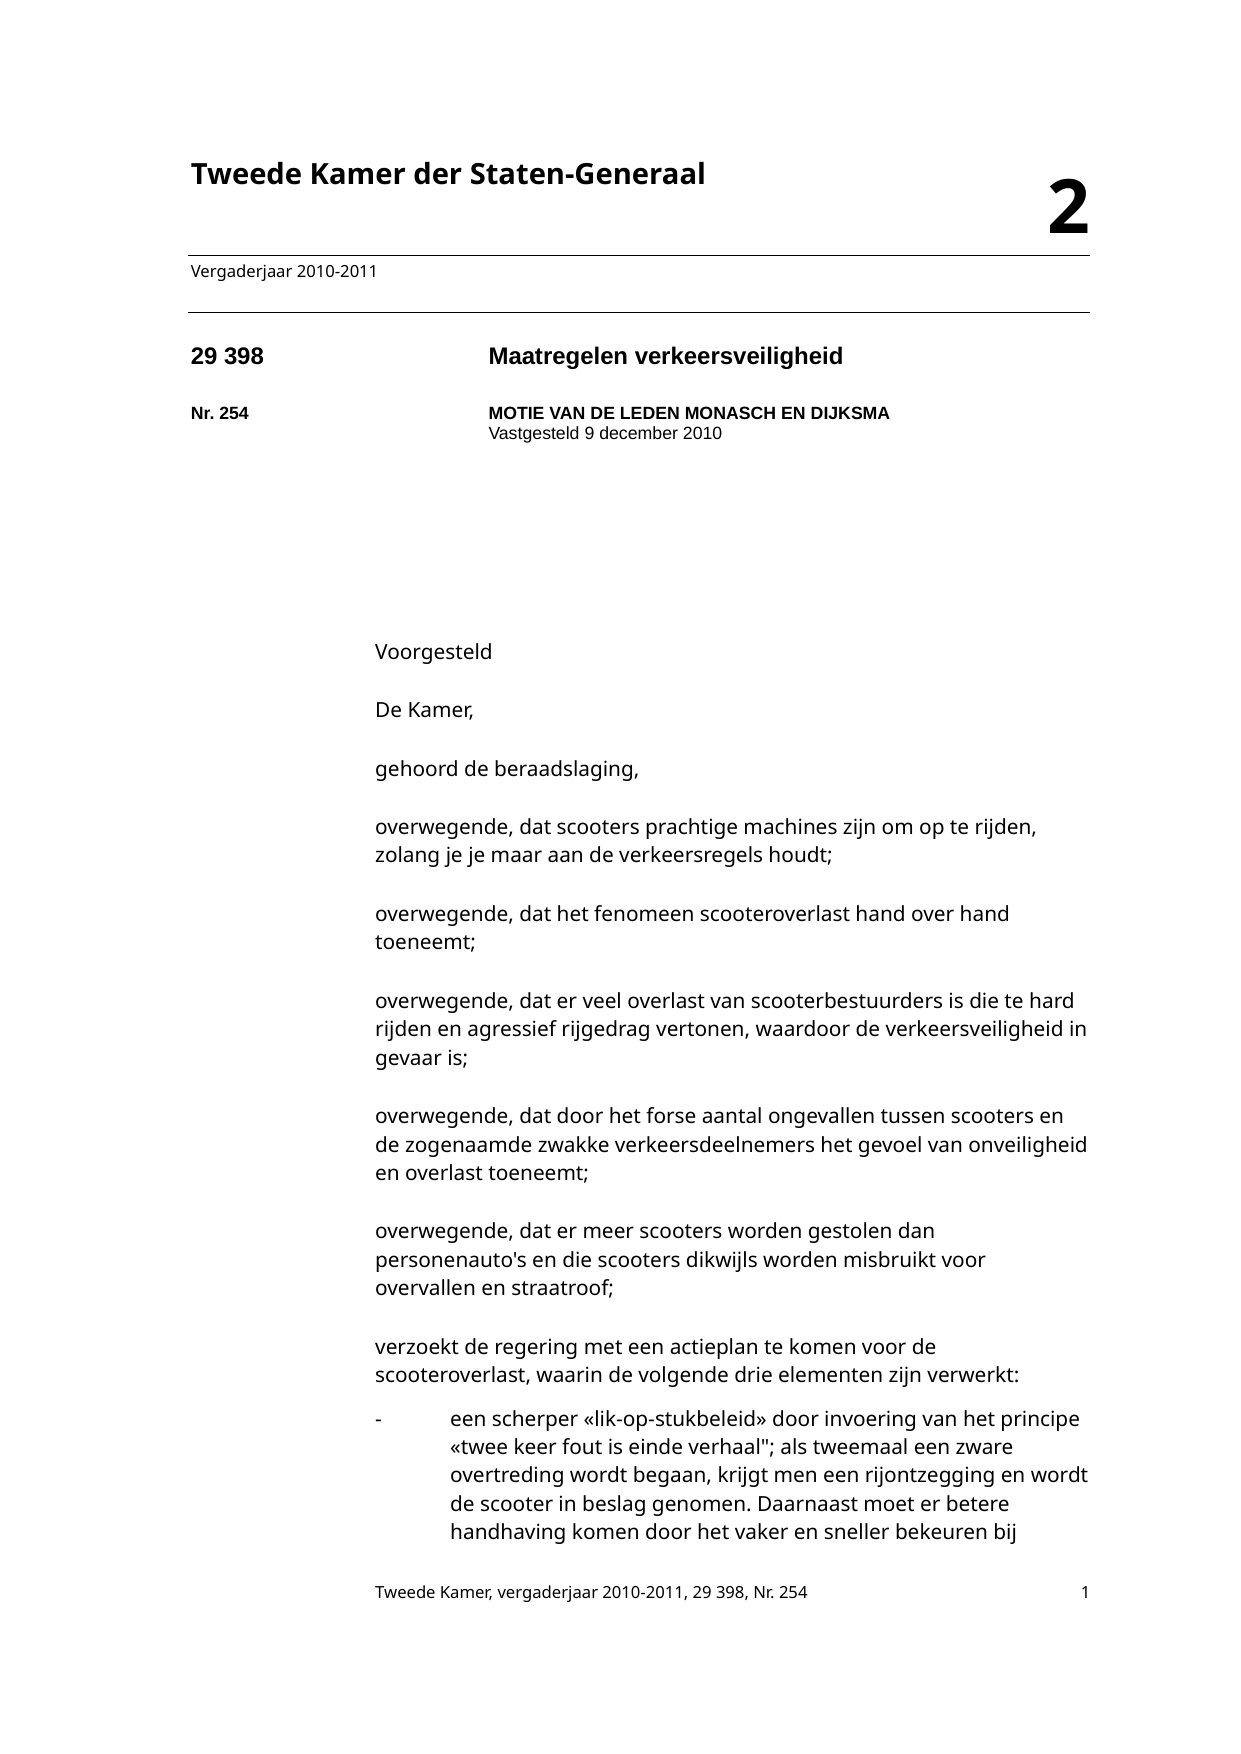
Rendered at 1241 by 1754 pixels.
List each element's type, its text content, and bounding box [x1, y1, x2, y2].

table_header 2 [910, 150, 1090, 255]
text gehoord de beraadslaging, [375, 754, 1090, 782]
text overwegende, dat er veel overlast van scooterbestuurders is die te hard rijden en agressief rijgedrag vertonen, waardoor de verkeersveiligheid in gevaar is; [375, 986, 1090, 1071]
table_cell [485, 256, 1090, 312]
text De Kamer, [375, 695, 1090, 724]
table_cell [188, 313, 485, 339]
text overwegende, dat scooters prachtige machines zijn om op te rijden, zolang je je maar aan de verkeersregels houdt; [375, 812, 1090, 869]
table_cell [485, 313, 1090, 339]
text Voorgesteld [375, 637, 1090, 665]
text overwegende, dat er meer scooters worden gestolen dan personenauto's en die scooters dikwijls worden misbruikt voor overvallen en straatroof; [375, 1217, 1090, 1302]
table_cell Maatregelen verkeersveiligheid [485, 339, 1090, 399]
text overwegende, dat het fenomeen scooteroverlast hand over hand toeneemt; [375, 899, 1090, 956]
list een scherper «lik-op-stukbeleid» door invoering van het principe «twee keer fout is einde verhaal"; als tweemaal een zware overtreding wordt begaan, krijgt men een rijontzegging en wordt de scooter in beslag genomen. Daarnaast moet er betere handhaving komen door het vaker en sneller bekeuren bij [375, 1404, 1090, 1546]
table_header Tweede Kamer der Staten-Generaal [188, 150, 909, 255]
text verzoekt de regering met een actieplan te komen voor de scooteroverlast, waarin de volgende drie elementen zijn verwerkt: [375, 1332, 1090, 1389]
table_cell Vergaderjaar 2010-2011 [188, 256, 485, 312]
text overwegende, dat door het forse aantal ongevallen tussen scooters en de zogenaamde zwakke verkeersdeelnemers het gevoel van onveiligheid en overlast toeneemt; [375, 1101, 1090, 1187]
table_cell Nr. 254 [188, 399, 485, 518]
table_cell 29 398 [188, 339, 485, 399]
table_cell MOTIE VAN DE LEDEN MONASCH EN DIJKSMA Vastgesteld 9 december 2010 [485, 399, 1090, 518]
